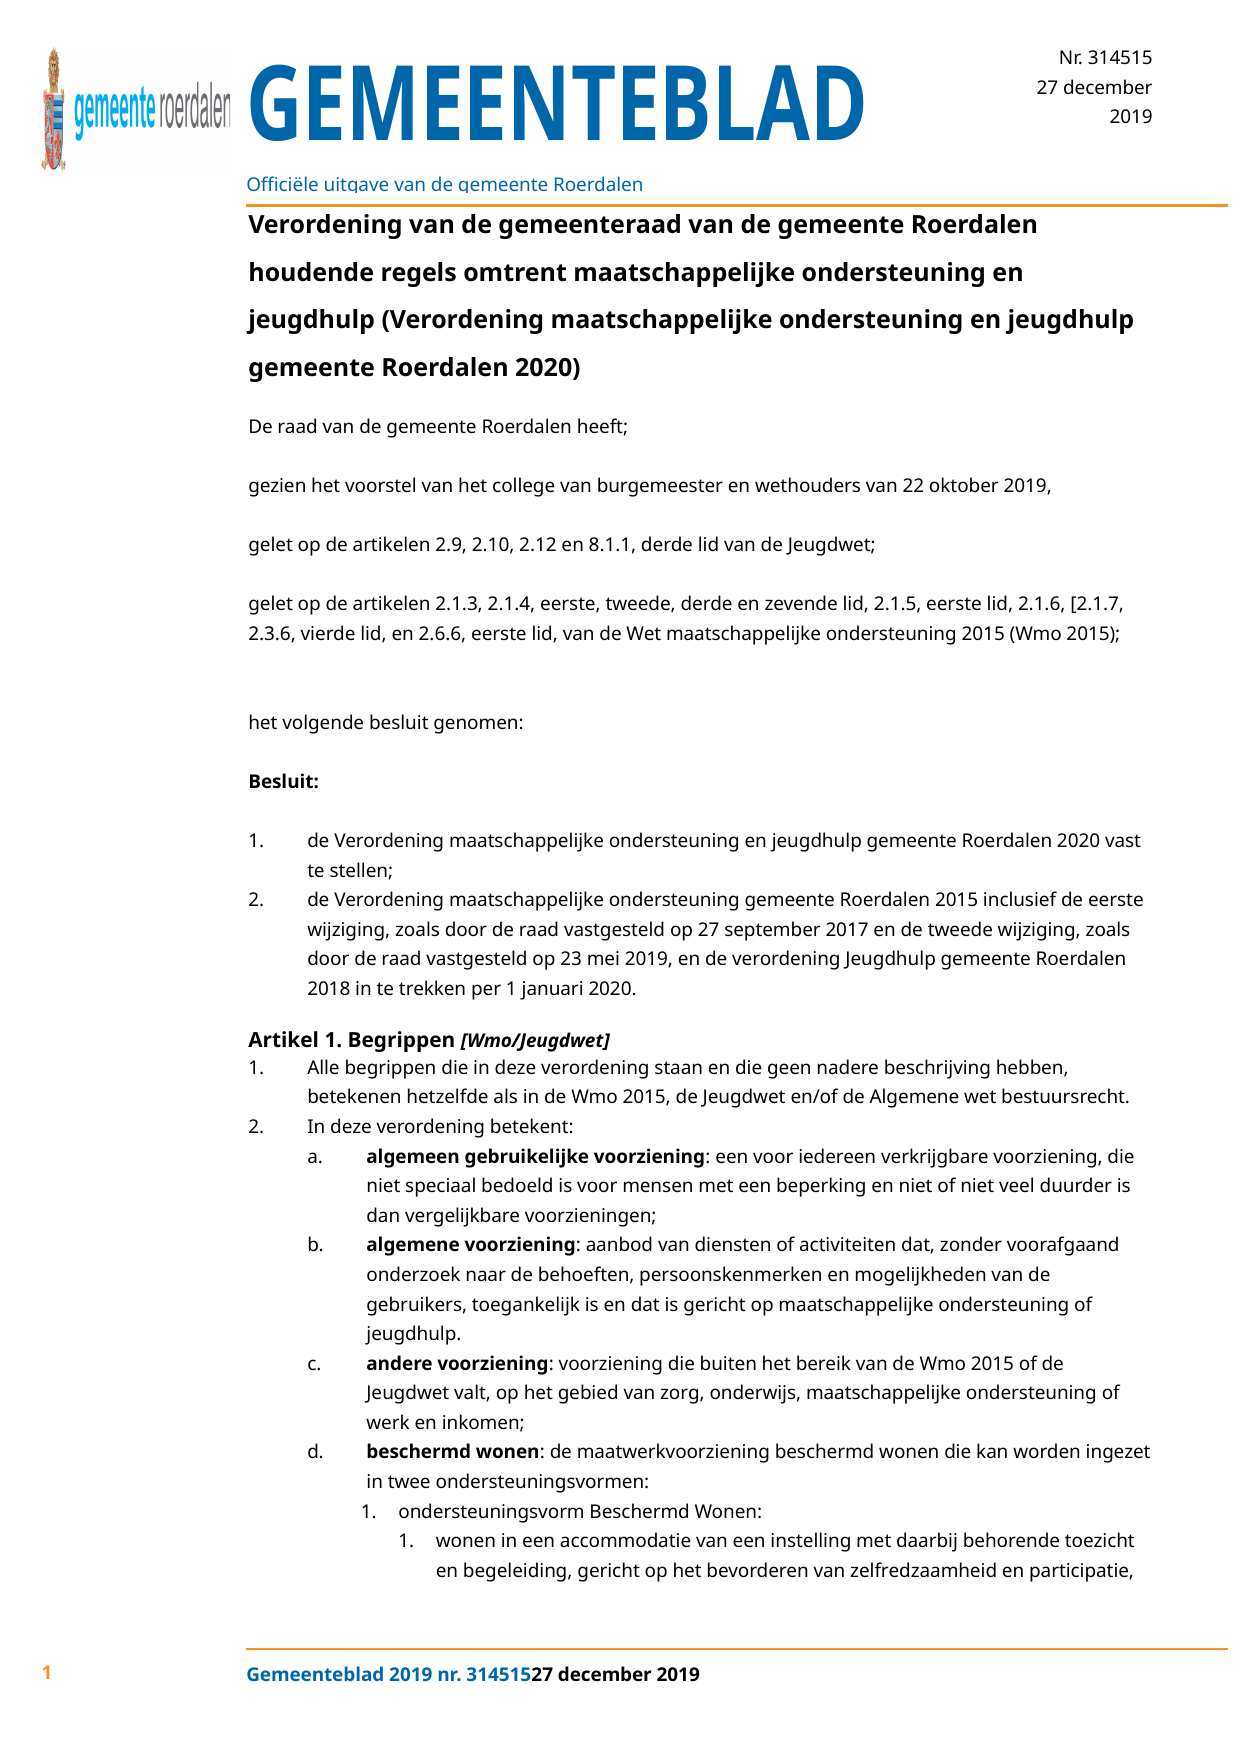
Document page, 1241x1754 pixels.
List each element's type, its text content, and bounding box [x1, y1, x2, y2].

text Artikel 1. Begrippen [Wmo/Jeugdwet] [248, 1026, 1152, 1054]
list wonen in een accommodatie van een instelling met daarbij behorende toezicht en begeleiding, gericht op het bevorderen van zelfredzaamheid en participatie, [398, 1527, 1152, 1583]
text het volgende besluit genomen: [248, 709, 1152, 735]
list beschermd wonen: de maatwerkvoorziening beschermd wonen die kan worden ingezet in twee ondersteuningsvormen: [307, 1439, 1152, 1494]
text gelet op de artikelen 2.9, 2.10, 2.12 en 8.1.1, derde lid van de Jeugdwet; [248, 531, 1152, 557]
list de Verordening maatschappelijke ondersteuning en jeugdhulp gemeente Roerdalen 2020 vast te stellen; [248, 827, 1152, 883]
text gezien het voorstel van het college van burgemeester en wethouders van 22 oktober 2019, [248, 472, 1152, 498]
list algemene voorziening: aanbod van diensten of activiteiten dat, zonder voorafgaand onderzoek naar de behoeften, persoonskenmerken en mogelijkheden van de gebruikers, toegankelijk is en dat is gericht op maatschappelijke ondersteuning of jeugdhulp. [307, 1232, 1152, 1346]
list de Verordening maatschappelijke ondersteuning gemeente Roerdalen 2015 inclusief de eerste wijziging, zoals door de raad vastgesteld op 27 september 2017 en de tweede wijziging, zoals door de raad vastgesteld op 23 mei 2019, en de verordening Jeugdhulp gemeente Roerdalen 2018 in te trekken per 1 januari 2020. [248, 886, 1152, 1001]
text gelet op de artikelen 2.1.3, 2.1.4, eerste, tweede, derde en zevende lid, 2.1.5, eerste lid, 2.1.6, [2.1.7, 2.3.6, vierde lid, en 2.6.6, eerste lid, van de Wet maatschappelijke ondersteuning 2015 (Wmo 2015); [248, 591, 1152, 646]
picture [41, 47, 231, 172]
list ondersteuningsvorm Beschermd Wonen: [361, 1498, 1152, 1523]
list algemeen gebruikelijke voorziening: een voor iedereen verkrijgbare voorziening, die niet speciaal bedoeld is voor mensen met een beperking en niet of niet veel duurder is dan vergelijkbare voorzieningen; [307, 1143, 1152, 1228]
text Besluit: [248, 768, 1152, 794]
list andere voorziening: voorziening die buiten het bereik van de Wmo 2015 of de Jeugdwet valt, op het gebied van zorg, onderwijs, maatschappelijke ondersteuning of werk en inkomen; [307, 1350, 1152, 1435]
list In deze verordening betekent: [248, 1113, 1152, 1139]
text De raad van de gemeente Roerdalen heeft; [248, 413, 1152, 439]
list Alle begrippen die in deze verordening staan en die geen nadere beschrijving hebben, betekenen hetzelfde als in de Wmo 2015, de Jeugdwet en/of de Algemene wet bestuursrecht. [248, 1054, 1152, 1109]
text Verordening van de gemeenteraad van de gemeente Roerdalen houdende regels omtrent maatschappelijke ondersteuning en jeugdhulp (Verordening maatschappelijke ondersteuning en jeugdhulp gemeente Roerdalen 2020) [248, 207, 1152, 384]
